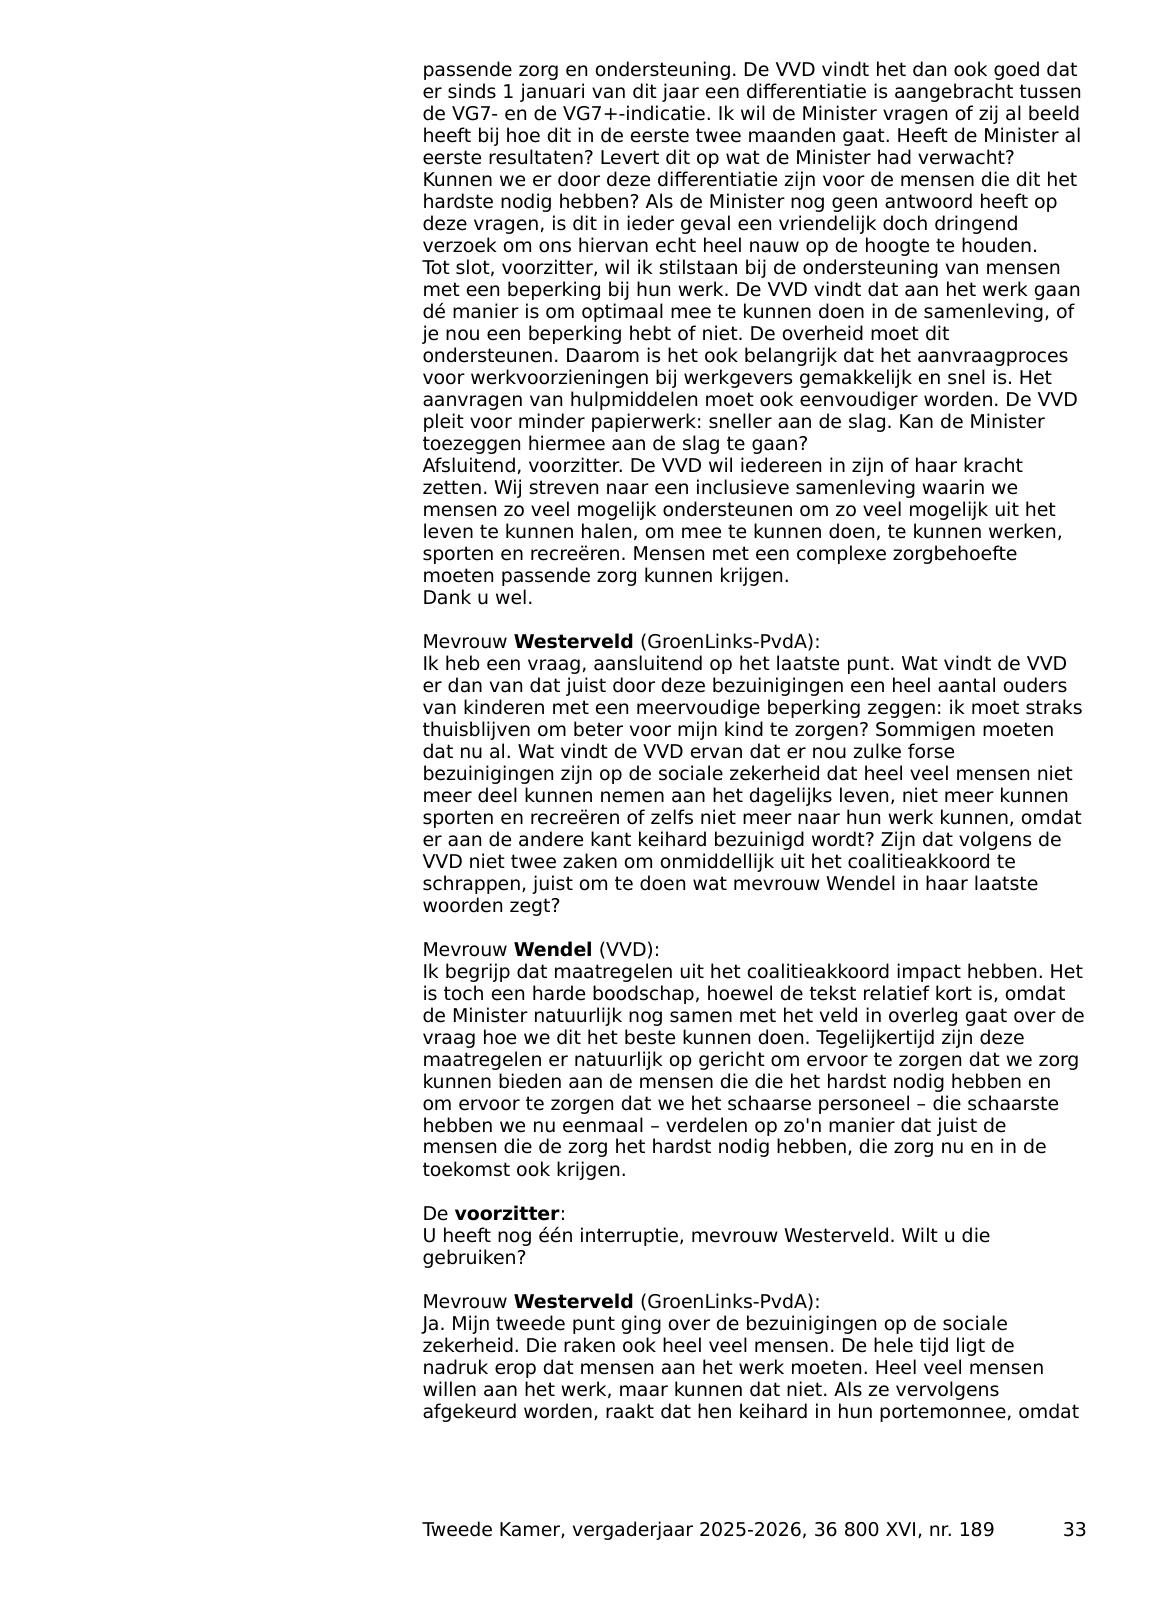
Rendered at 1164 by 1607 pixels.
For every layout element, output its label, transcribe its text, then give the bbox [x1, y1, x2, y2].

text Ik begrijp dat maatregelen uit het coalitieakkoord impact hebben. Het is toch een harde boodschap, hoewel de tekst relatief kort is, omdat de Minister natuurlijk nog samen met het veld in overleg gaat over de vraag hoe we dit het beste kunnen doen. Tegelijkertijd zijn deze maatregelen er natuurlijk op gericht om ervoor te zorgen dat we zorg kunnen bieden aan de mensen die die het hardst nodig hebben en om ervoor te zorgen dat we het schaarse personeel – die schaarste hebben we nu eenmaal – verdelen op zo'n manier dat juist de mensen die de zorg het hardst nodig hebben, die zorg nu en in de toekomst ook krijgen. [422, 961, 1087, 1180]
text passende zorg en ondersteuning. De VVD vindt het dan ook goed dat er sinds 1 januari van dit jaar een differentiatie is aangebracht tussen de VG7- en de VG7+-indicatie. Ik wil de Minister vragen of zij al beeld heeft bij hoe dit in de eerste twee maanden gaat. Heeft de Minister al eerste resultaten? Levert dit op wat de Minister had verwacht? Kunnen we er door deze differentiatie zijn voor de mensen die dit het hardste nodig hebben? Als de Minister nog geen antwoord heeft op deze vragen, is dit in ieder geval een vriendelijk doch dringend verzoek om ons hiervan echt heel nauw op de hoogte te houden. [422, 59, 1087, 257]
text Ik heb een vraag, aansluitend op het laatste punt. Wat vindt de VVD er dan van dat juist door deze bezuinigingen een heel aantal ouders van kinderen met een meervoudige beperking zeggen: ik moet straks thuisblijven om beter voor mijn kind te zorgen? Sommigen moeten dat nu al. Wat vindt de VVD ervan dat er nou zulke forse bezuinigingen zijn op de sociale zekerheid dat heel veel mensen niet meer deel kunnen nemen aan het dagelijks leven, niet meer kunnen sporten en recreëren of zelfs niet meer naar hun werk kunnen, omdat er aan de andere kant keihard bezuinigd wordt? Zijn dat volgens de VVD niet twee zaken om onmiddellijk uit het coalitieakkoord te schrappen, juist om te doen wat mevrouw Wendel in haar laatste woorden zegt? [422, 653, 1087, 916]
text Tot slot, voorzitter, wil ik stilstaan bij de ondersteuning van mensen met een beperking bij hun werk. De VVD vindt dat aan het werk gaan dé manier is om optimaal mee te kunnen doen in de samenleving, of je nou een beperking hebt of niet. De overheid moet dit ondersteunen. Daarom is het ook belangrijk dat het aanvraagproces voor werkvoorzieningen bij werkgevers gemakkelijk en snel is. Het aanvragen van hulpmiddelen moet ook eenvoudiger worden. De VVD pleit voor minder papierwerk: sneller aan de slag. Kan de Minister toezeggen hiermee aan de slag te gaan? [422, 257, 1087, 455]
text Dank u wel. [422, 587, 1087, 608]
text Mevrouw Westerveld (GroenLinks-PvdA): [422, 1291, 1087, 1313]
text De voorzitter: [422, 1203, 1087, 1224]
text Mevrouw Wendel (VVD): [422, 939, 1087, 961]
text Ja. Mijn tweede punt ging over de bezuinigingen op de sociale zekerheid. Die raken ook heel veel mensen. De hele tijd ligt de nadruk erop dat mensen aan het werk moeten. Heel veel mensen willen aan het werk, maar kunnen dat niet. Als ze vervolgens afgekeurd worden, raakt dat hen keihard in hun portemonnee, omdat [422, 1313, 1087, 1423]
text Mevrouw Westerveld (GroenLinks-PvdA): [422, 631, 1087, 653]
text Afsluitend, voorzitter. De VVD wil iedereen in zijn of haar kracht zetten. Wij streven naar een inclusieve samenleving waarin we mensen zo veel mogelijk ondersteunen om zo veel mogelijk uit het leven te kunnen halen, om mee te kunnen doen, te kunnen werken, sporten en recreëren. Mensen met een complexe zorgbehoefte moeten passende zorg kunnen krijgen. [422, 455, 1087, 587]
text U heeft nog één interruptie, mevrouw Westerveld. Wilt u die gebruiken? [422, 1224, 1087, 1268]
